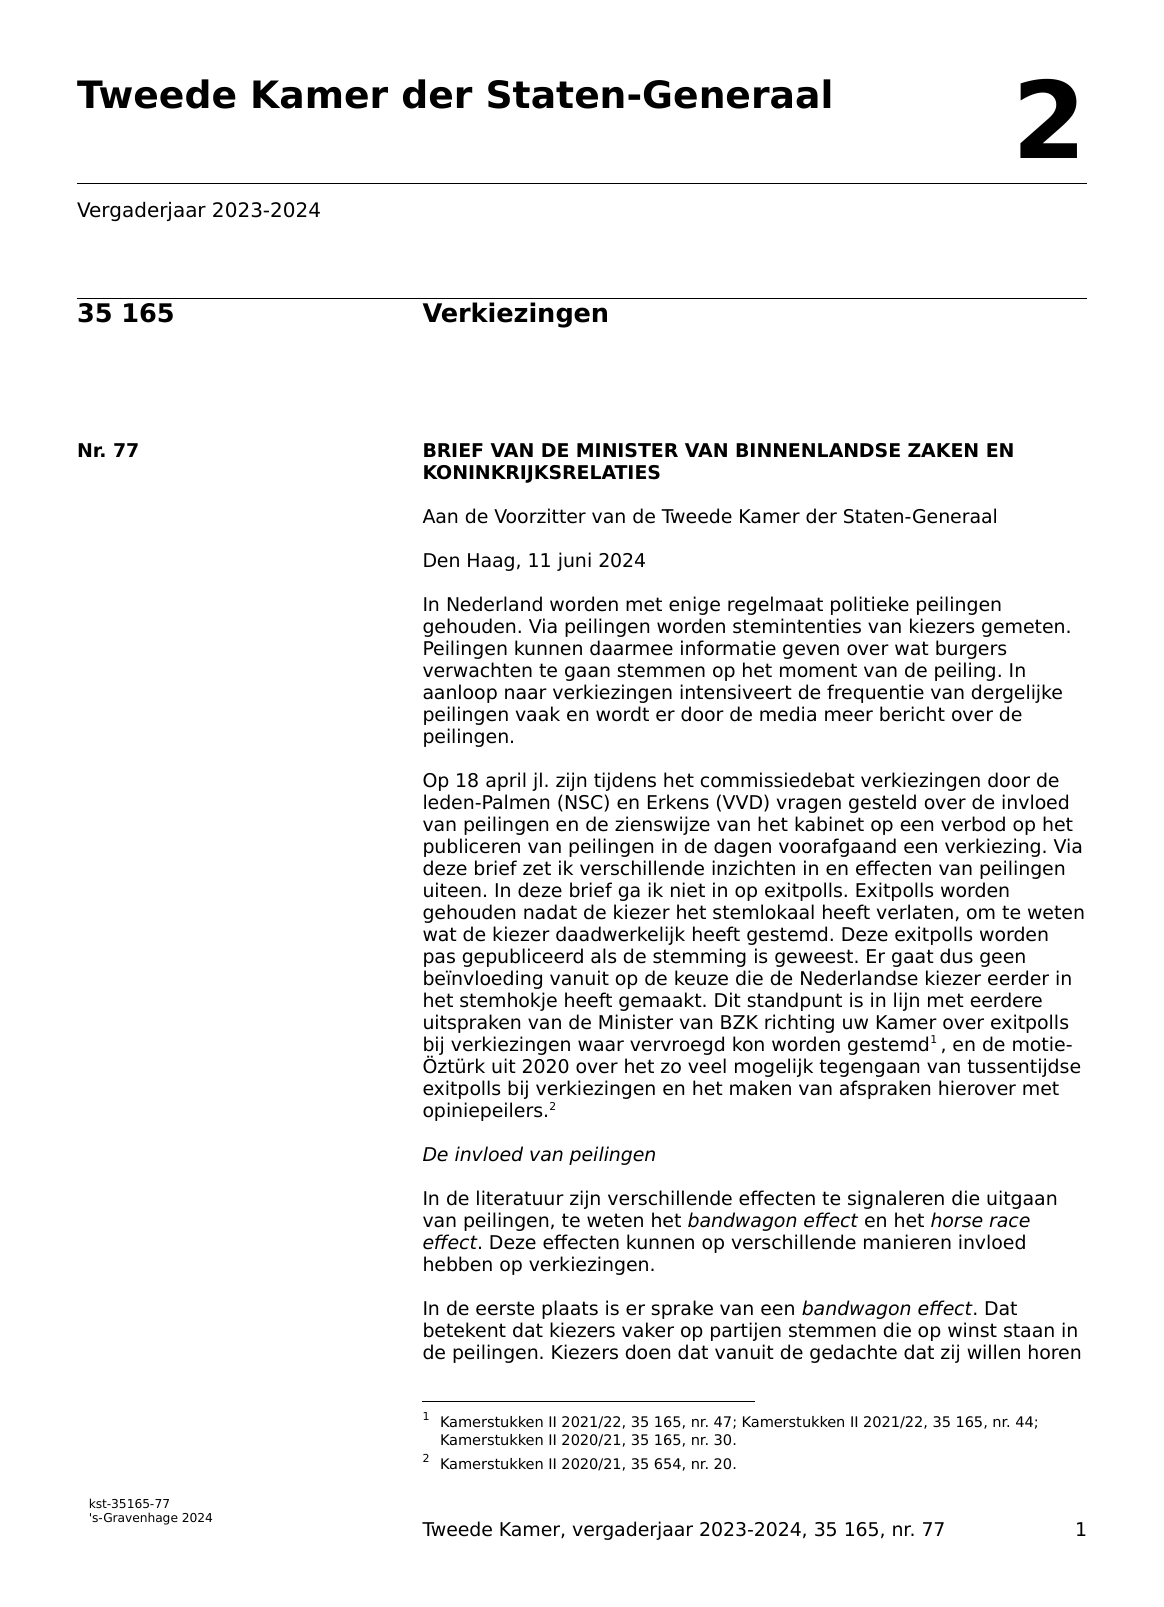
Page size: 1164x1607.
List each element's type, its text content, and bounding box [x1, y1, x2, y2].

text Den Haag, 11 juni 2024 [422, 550, 1087, 572]
text Aan de Voorzitter van de Tweede Kamer der Staten-Generaal [422, 506, 1087, 528]
text In Nederland worden met enige regelmaat politieke peilingen gehouden. Via peilingen worden stemintenties van kiezers gemeten. Peilingen kunnen daarmee informatie geven over wat burgers verwachten te gaan stemmen op het moment van de peiling. In aanloop naar verkiezingen intensiveert de frequentie van dergelijke peilingen vaak en wordt er door de media meer bericht over de peilingen. [422, 594, 1087, 748]
subtitle De invloed van peilingen [422, 1144, 1087, 1166]
table_cell Vergaderjaar 2023-2024 [77, 184, 1087, 298]
text In de literatuur zijn verschillende effecten te signaleren die uitgaan van peilingen, te weten het bandwagon effect en het horse race effect. Deze effecten kunnen op verschillende manieren invloed hebben op verkiezingen. [422, 1188, 1087, 1276]
table_header Tweede Kamer der Staten-Generaal [77, 59, 886, 183]
text 's-Gravenhage 2024 [88, 1511, 323, 1525]
subtitle Nr. 77 BRIEF VAN DE MINISTER VAN BINNENLANDSE ZAKEN EN KONINKRIJKSRELATIES [77, 440, 1087, 484]
subtitle 35 165 Verkiezingen [77, 299, 1087, 329]
text Kamerstukken II 2021/22, 35 165, nr. 47; Kamerstukken II 2021/22, 35 165, nr. 44; Kamerstukken II 2020/21, 35 165, nr. 30. [422, 1410, 1087, 1449]
text Op 18 april jl. zijn tijdens het commissiedebat verkiezingen door de leden-Palmen (NSC) en Erkens (VVD) vragen gesteld over de invloed van peilingen en de zienswijze van het kabinet op een verbod op het publiceren van peilingen in de dagen voorafgaand een verkiezing. Via deze brief zet ik verschillende inzichten in en effecten van peilingen uiteen. In deze brief ga ik niet in op exitpolls. Exitpolls worden gehouden nadat de kiezer het stemlokaal heeft verlaten, om te weten wat de kiezer daadwerkelijk heeft gestemd. Deze exitpolls worden pas gepubliceerd als de stemming is geweest. Er gaat dus geen beïnvloeding vanuit op de keuze die de Nederlandse kiezer eerder in het stemhokje heeft gemaakt. Dit standpunt is in lijn met eerdere uitspraken van de Minister van BZK richting uw Kamer over exitpolls bij verkiezingen waar vervroegd kon worden gestemd, en de motie-Öztürk uit 2020 over het zo veel mogelijk tegengaan van tussentijdse exitpolls bij verkiezingen en het maken van afspraken hierover met opiniepeilers. [422, 770, 1087, 1122]
text In de eerste plaats is er sprake van een bandwagon effect. Dat betekent dat kiezers vaker op partijen stemmen die op winst staan in de peilingen. Kiezers doen dat vanuit de gedachte dat zij willen horen [422, 1298, 1087, 1364]
text Kamerstukken II 2020/21, 35 654, nr. 20. [422, 1452, 1087, 1474]
table_header 2 [886, 59, 1087, 183]
text kst-35165-77 [88, 1497, 323, 1511]
